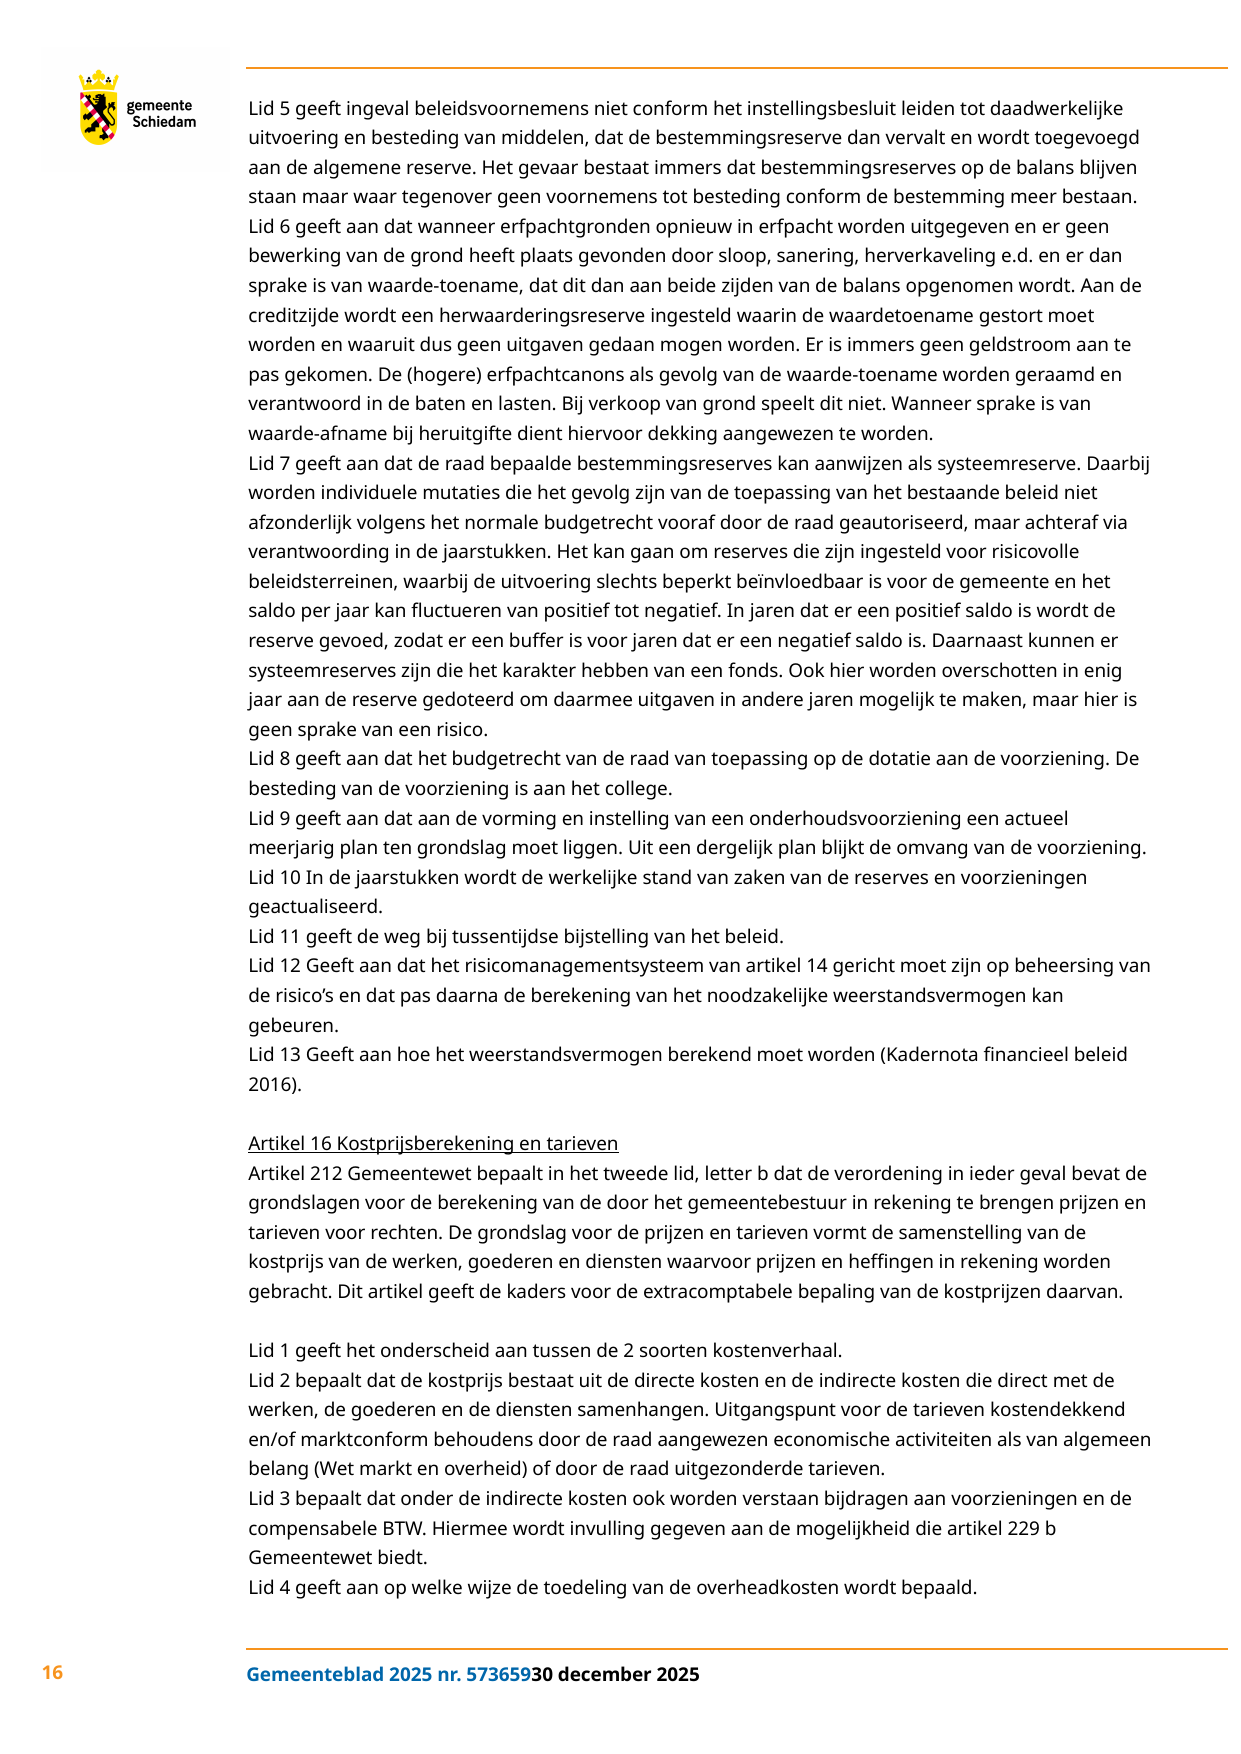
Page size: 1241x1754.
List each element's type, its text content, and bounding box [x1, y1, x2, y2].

text Lid 1 geeft het onderscheid aan tussen de 2 soorten kostenverhaal. [248, 1337, 1152, 1363]
text Artikel 16 Kostprijsberekening en tarieven [248, 1130, 1152, 1156]
text Lid 6 geeft aan dat wanneer erfpachtgronden opnieuw in erfpacht worden uitgegeven en er geen bewerking van de grond heeft plaats gevonden door sloop, sanering, herverkaveling e.d. en er dan sprake is van waarde-toename, dat dit dan aan beide zijden van de balans opgenomen wordt. Aan de creditzijde wordt een herwaarderingsreserve ingesteld waarin de waardetoename gestort moet worden en waaruit dus geen uitgaven gedaan mogen worden. Er is immers geen geldstroom aan te pas gekomen. De (hogere) erfpachtcanons als gevolg van de waarde-toename worden geraamd en verantwoord in de baten en lasten. Bij verkoop van grond speelt dit niet. Wanneer sprake is van waarde-afname bij heruitgifte dient hiervoor dekking aangewezen te worden. [248, 213, 1152, 446]
text Lid 11 geeft de weg bij tussentijdse bijstelling van het beleid. [248, 923, 1152, 949]
text Artikel 212 Gemeentewet bepaalt in het tweede lid, letter b dat de verordening in ieder geval bevat de grondslagen voor de berekening van de door het gemeentebestuur in rekening te brengen prijzen en tarieven voor rechten. De grondslag voor de prijzen en tarieven vormt de samenstelling van de kostprijs van de werken, goederen en diensten waarvoor prijzen en heffingen in rekening worden gebracht. Dit artikel geeft de kaders voor de extracomptabele bepaling van de kostprijzen daarvan. [248, 1160, 1152, 1304]
text Lid 10 In de jaarstukken wordt de werkelijke stand van zaken van de reserves en voorzieningen geactualiseerd. [248, 864, 1152, 919]
text Lid 7 geeft aan dat de raad bepaalde bestemmingsreserves kan aanwijzen als systeemreserve. Daarbij worden individuele mutaties die het gevolg zijn van de toepassing van het bestaande beleid niet afzonderlijk volgens het normale budgetrecht vooraf door de raad geautoriseerd, maar achteraf via verantwoording in de jaarstukken. Het kan gaan om reserves die zijn ingesteld voor risicovolle beleidsterreinen, waarbij de uitvoering slechts beperkt beïnvloedbaar is voor de gemeente en het saldo per jaar kan fluctueren van positief tot negatief. In jaren dat er een positief saldo is wordt de reserve gevoed, zodat er een buffer is voor jaren dat er een negatief saldo is. Daarnaast kunnen er systeemreserves zijn die het karakter hebben van een fonds. Ook hier worden overschotten in enig jaar aan de reserve gedoteerd om daarmee uitgaven in andere jaren mogelijk te maken, maar hier is geen sprake van een risico. [248, 450, 1152, 742]
picture [41, 47, 231, 172]
text Lid 9 geeft aan dat aan de vorming en instelling van een onderhoudsvoorziening een actueel meerjarig plan ten grondslag moet liggen. Uit een dergelijk plan blijkt de omvang van de voorziening. [248, 805, 1152, 860]
text Lid 2 bepaalt dat de kostprijs bestaat uit de directe kosten en de indirecte kosten die direct met de werken, de goederen en de diensten samenhangen. Uitgangspunt voor de tarieven kostendekkend en/of marktconform behoudens door de raad aangewezen economische activiteiten als van algemeen belang (Wet markt en overheid) of door de raad uitgezonderde tarieven. [248, 1367, 1152, 1481]
text Lid 4 geeft aan op welke wijze de toedeling van de overheadkosten wordt bepaald. [248, 1574, 1152, 1600]
text Lid 8 geeft aan dat het budgetrecht van de raad van toepassing op de dotatie aan de voorziening. De besteding van de voorziening is aan het college. [248, 746, 1152, 801]
text Lid 3 bepaalt dat onder de indirecte kosten ook worden verstaan bijdragen aan voorzieningen en de compensabele BTW. Hiermee wordt invulling gegeven aan de mogelijkheid die artikel 229 b Gemeentewet biedt. [248, 1485, 1152, 1570]
text Lid 12 Geeft aan dat het risicomanagementsysteem van artikel 14 gericht moet zijn op beheersing van de risico’s en dat pas daarna de berekening van het noodzakelijke weerstandsvermogen kan gebeuren. [248, 953, 1152, 1038]
text Lid 5 geeft ingeval beleidsvoornemens niet conform het instellingsbesluit leiden tot daadwerkelijke uitvoering en besteding van middelen, dat de bestemmingsreserve dan vervalt en wordt toegevoegd aan de algemene reserve. Het gevaar bestaat immers dat bestemmingsreserves op de balans blijven staan maar waar tegenover geen voornemens tot besteding conform de bestemming meer bestaan. [248, 95, 1152, 209]
text Lid 13 Geeft aan hoe het weerstandsvermogen berekend moet worden (Kadernota financieel beleid 2016). [248, 1041, 1152, 1097]
